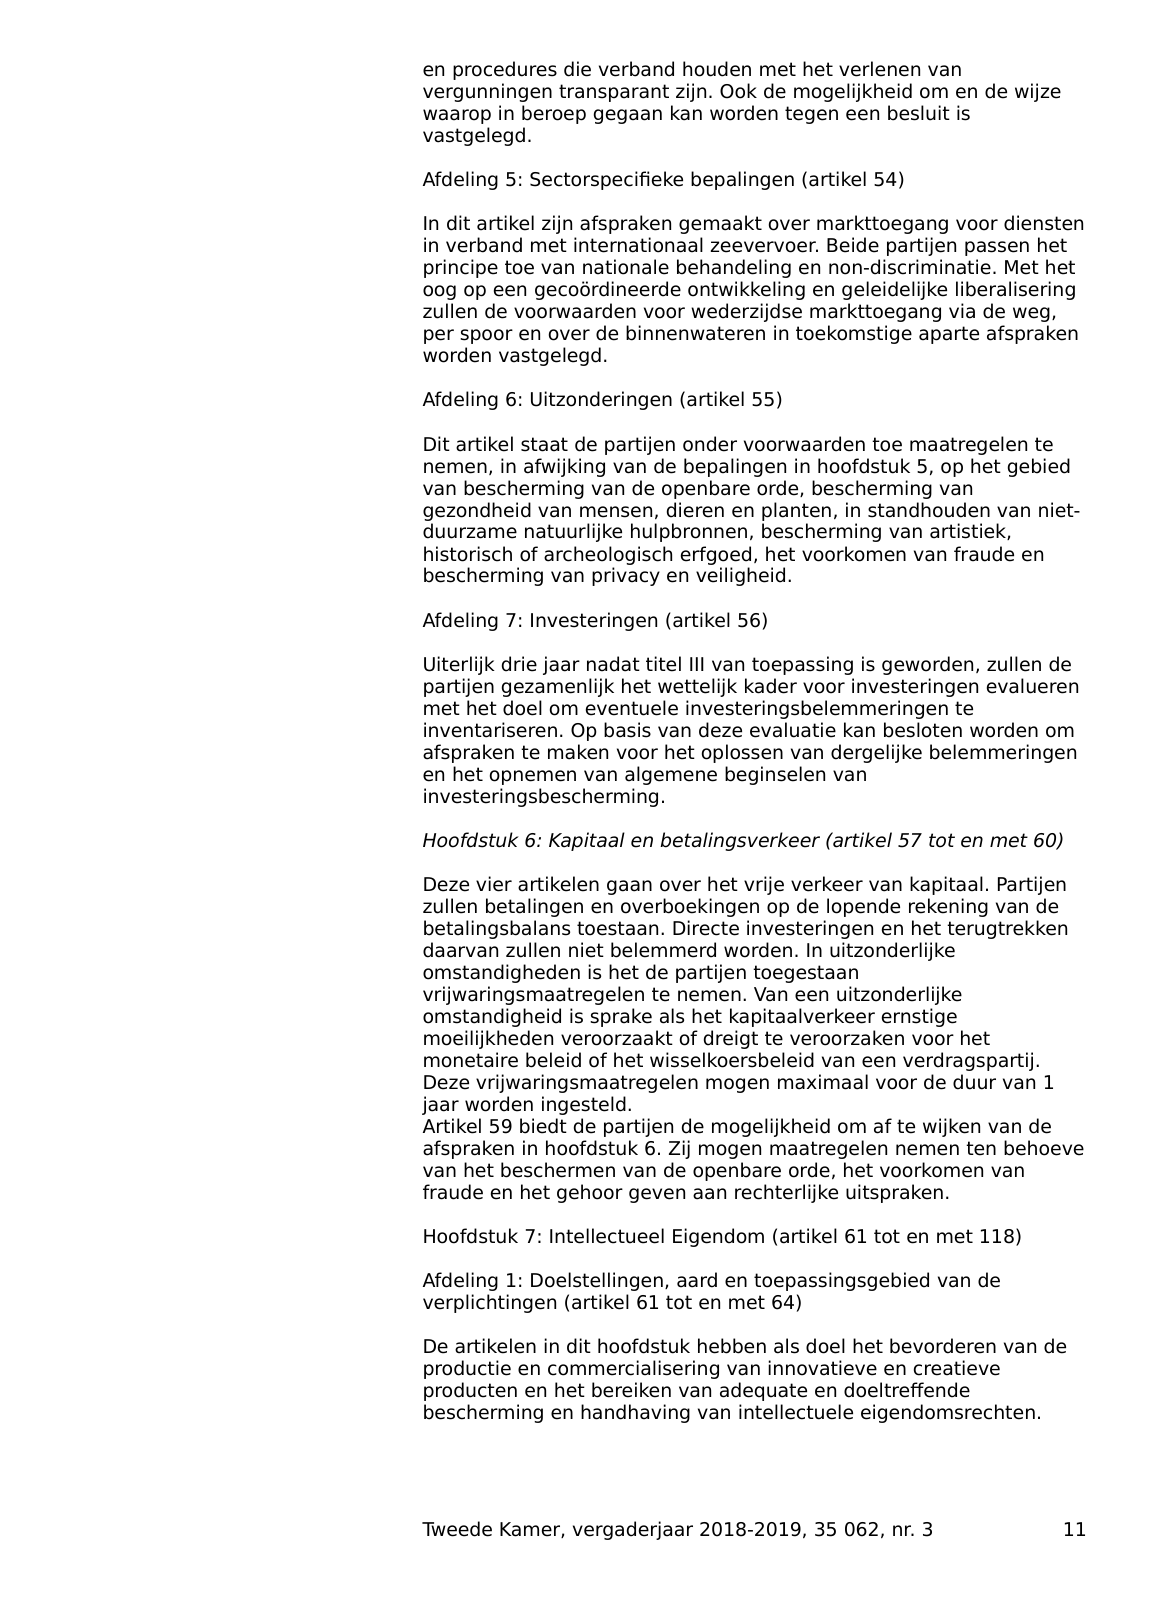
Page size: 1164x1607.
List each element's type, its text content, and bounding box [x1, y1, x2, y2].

subtitle Afdeling 5: Sectorspecifieke bepalingen (artikel 54) [422, 169, 1087, 191]
text Uiterlijk drie jaar nadat titel III van toepassing is geworden, zullen de partijen gezamenlijk het wettelijk kader voor investeringen evalueren met het doel om eventuele investeringsbelemmeringen te inventariseren. Op basis van deze evaluatie kan besloten worden om afspraken te maken voor het oplossen van dergelijke belemmeringen en het opnemen van algemene beginselen van investeringsbescherming. [422, 654, 1087, 808]
text Artikel 59 biedt de partijen de mogelijkheid om af te wijken van de afspraken in hoofdstuk 6. Zij mogen maatregelen nemen ten behoeve van het beschermen van de openbare orde, het voorkomen van fraude en het gehoor geven aan rechterlijke uitspraken. [422, 1116, 1087, 1204]
subtitle Afdeling 6: Uitzonderingen (artikel 55) [422, 389, 1087, 411]
text Dit artikel staat de partijen onder voorwaarden toe maatregelen te nemen, in afwijking van de bepalingen in hoofdstuk 5, op het gebied van bescherming van de openbare orde, bescherming van gezondheid van mensen, dieren en planten, in standhouden van niet-duurzame natuurlijke hulpbronnen, bescherming van artistiek, historisch of archeologisch erfgoed, het voorkomen van fraude en bescherming van privacy en veiligheid. [422, 433, 1087, 587]
subtitle Hoofdstuk 6: Kapitaal en betalingsverkeer (artikel 57 tot en met 60) [422, 830, 1087, 852]
text en procedures die verband houden met het verlenen van vergunningen transparant zijn. Ook de mogelijkheid om en de wijze waarop in beroep gegaan kan worden tegen een besluit is vastgelegd. [422, 59, 1087, 147]
text In dit artikel zijn afspraken gemaakt over markttoegang voor diensten in verband met internationaal zeevervoer. Beide partijen passen het principe toe van nationale behandeling en non-discriminatie. Met het oog op een gecoördineerde ontwikkeling en geleidelijke liberalisering zullen de voorwaarden voor wederzijdse markttoegang via de weg, per spoor en over de binnenwateren in toekomstige aparte afspraken worden vastgelegd. [422, 213, 1087, 367]
text Deze vier artikelen gaan over het vrije verkeer van kapitaal. Partijen zullen betalingen en overboekingen op de lopende rekening van de betalingsbalans toestaan. Directe investeringen en het terugtrekken daarvan zullen niet belemmerd worden. In uitzonderlijke omstandigheden is het de partijen toegestaan vrijwaringsmaatregelen te nemen. Van een uitzonderlijke omstandigheid is sprake als het kapitaalverkeer ernstige moeilijkheden veroorzaakt of dreigt te veroorzaken voor het monetaire beleid of het wisselkoersbeleid van een verdragspartij. Deze vrijwaringsmaatregelen mogen maximaal voor de duur van 1 jaar worden ingesteld. [422, 874, 1087, 1116]
text De artikelen in dit hoofdstuk hebben als doel het bevorderen van de productie en commercialisering van innovatieve en creatieve producten en het bereiken van adequate en doeltreffende bescherming en handhaving van intellectuele eigendomsrechten. [422, 1336, 1087, 1424]
subtitle Hoofdstuk 7: Intellectueel Eigendom (artikel 61 tot en met 118) [422, 1226, 1087, 1248]
subtitle Afdeling 1: Doelstellingen, aard en toepassingsgebied van de verplichtingen (artikel 61 tot en met 64) [422, 1270, 1087, 1314]
subtitle Afdeling 7: Investeringen (artikel 56) [422, 609, 1087, 632]
